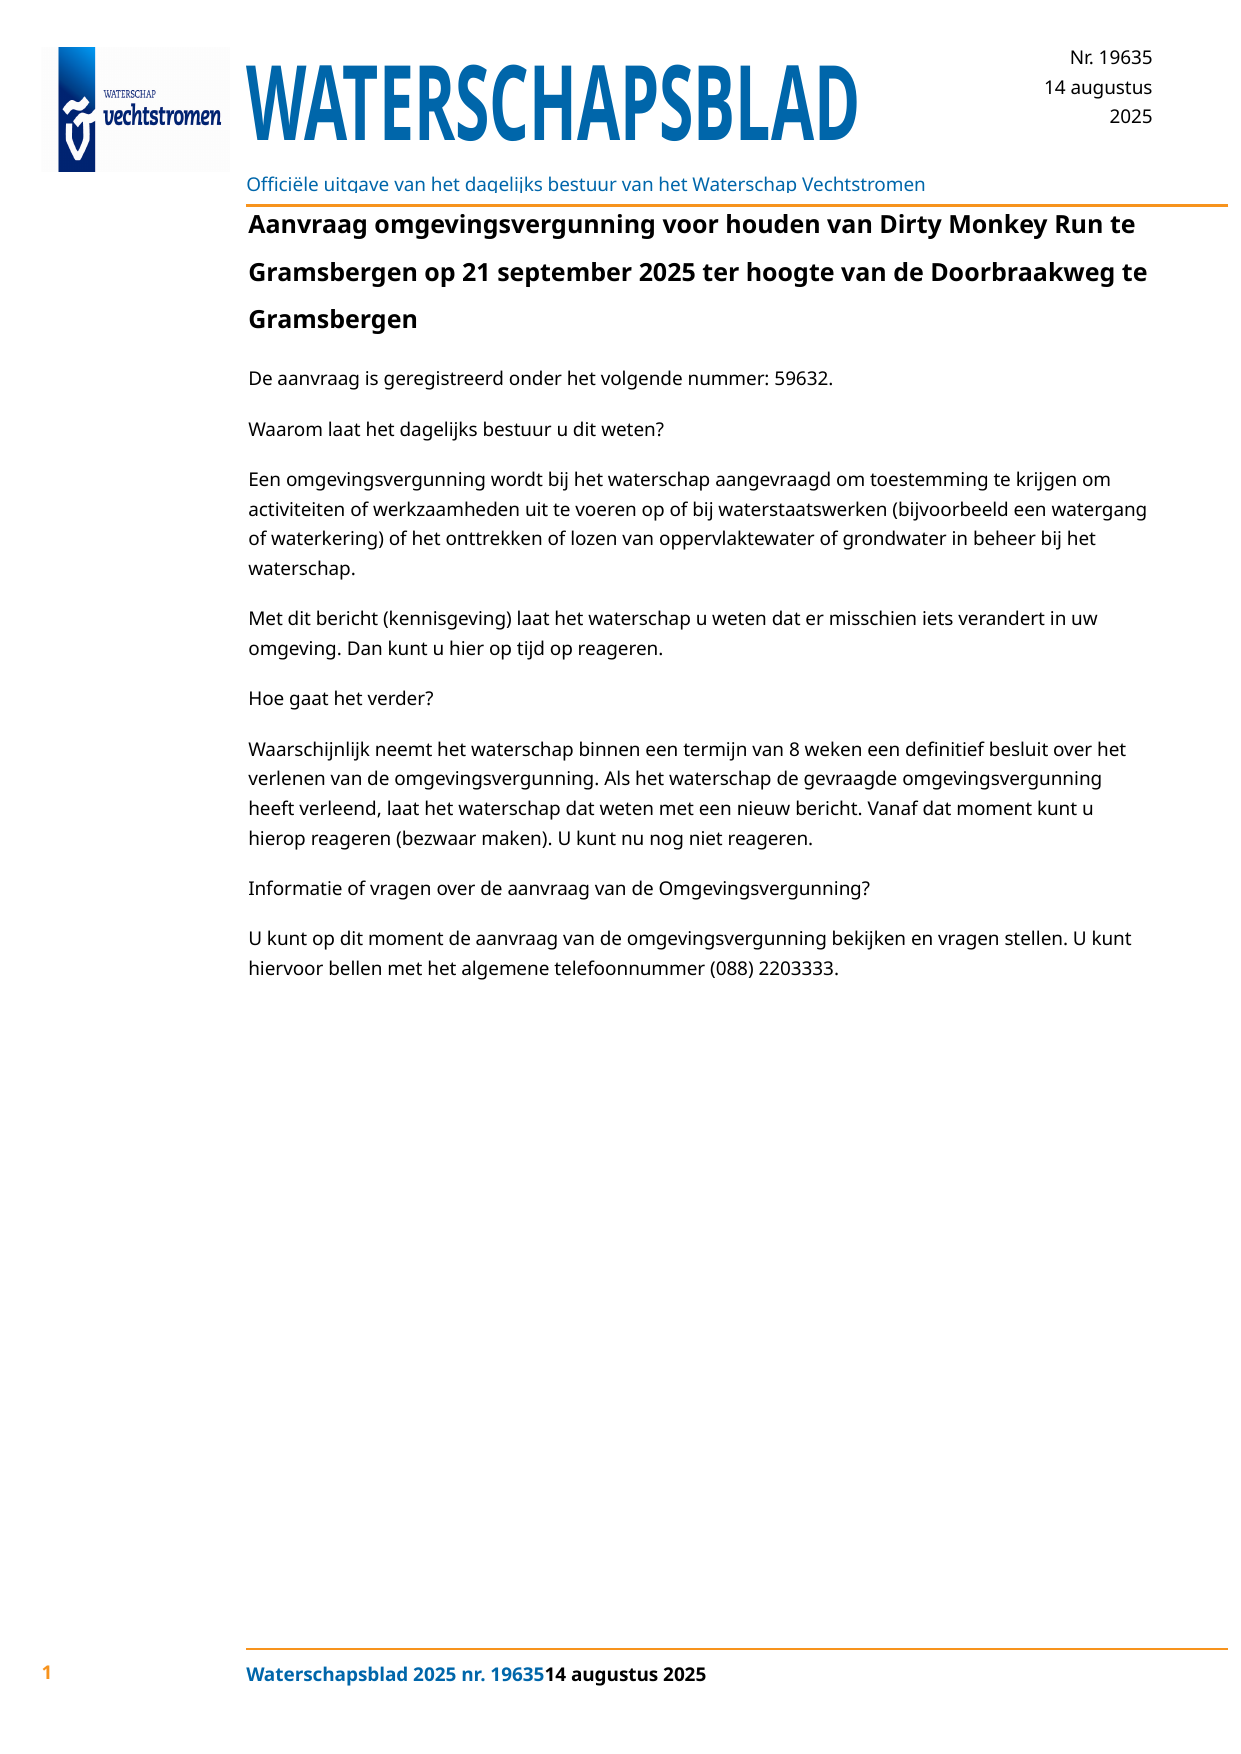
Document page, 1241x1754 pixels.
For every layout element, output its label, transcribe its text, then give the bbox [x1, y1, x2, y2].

picture [41, 47, 231, 172]
text U kunt op dit moment de aanvraag van de omgevingsvergunning bekijken en vragen stellen. U kunt hiervoor bellen met het algemene telefoonnummer (088) 2203333. [248, 926, 1152, 981]
text Hoe gaat het verder? [248, 686, 1152, 711]
text De aanvraag is geregistreerd onder het volgende nummer: 59632. [248, 366, 1152, 391]
text Aanvraag omgevingsvergunning voor houden van Dirty Monkey Run te Gramsbergen op 21 september 2025 ter hoogte van de Doorbraakweg te Gramsbergen [248, 207, 1152, 336]
text Waarschijnlijk neemt het waterschap binnen een termijn van 8 weken een definitief besluit over het verlenen van de omgevingsvergunning. Als het waterschap de gevraagde omgevingsvergunning heeft verleend, laat het waterschap dat weten met een nieuw bericht. Vanaf dat moment kunt u hierop reageren (bezwaar maken). U kunt nu nog niet reageren. [248, 736, 1152, 850]
text Waarom laat het dagelijks bestuur u dit weten? [248, 416, 1152, 442]
text Informatie of vragen over de aanvraag van de Omgevingsvergunning? [248, 875, 1152, 901]
text Met dit bericht (kennisgeving) laat het waterschap u weten dat er misschien iets verandert in uw omgeving. Dan kunt u hier op tijd op reageren. [248, 606, 1152, 661]
text Een omgevingsvergunning wordt bij het waterschap aangevraagd om toestemming te krijgen om activiteiten of werkzaamheden uit te voeren op of bij waterstaatswerken (bijvoorbeeld een watergang of waterkering) of het onttrekken of lozen van oppervlaktewater of grondwater in beheer bij het waterschap. [248, 466, 1152, 581]
